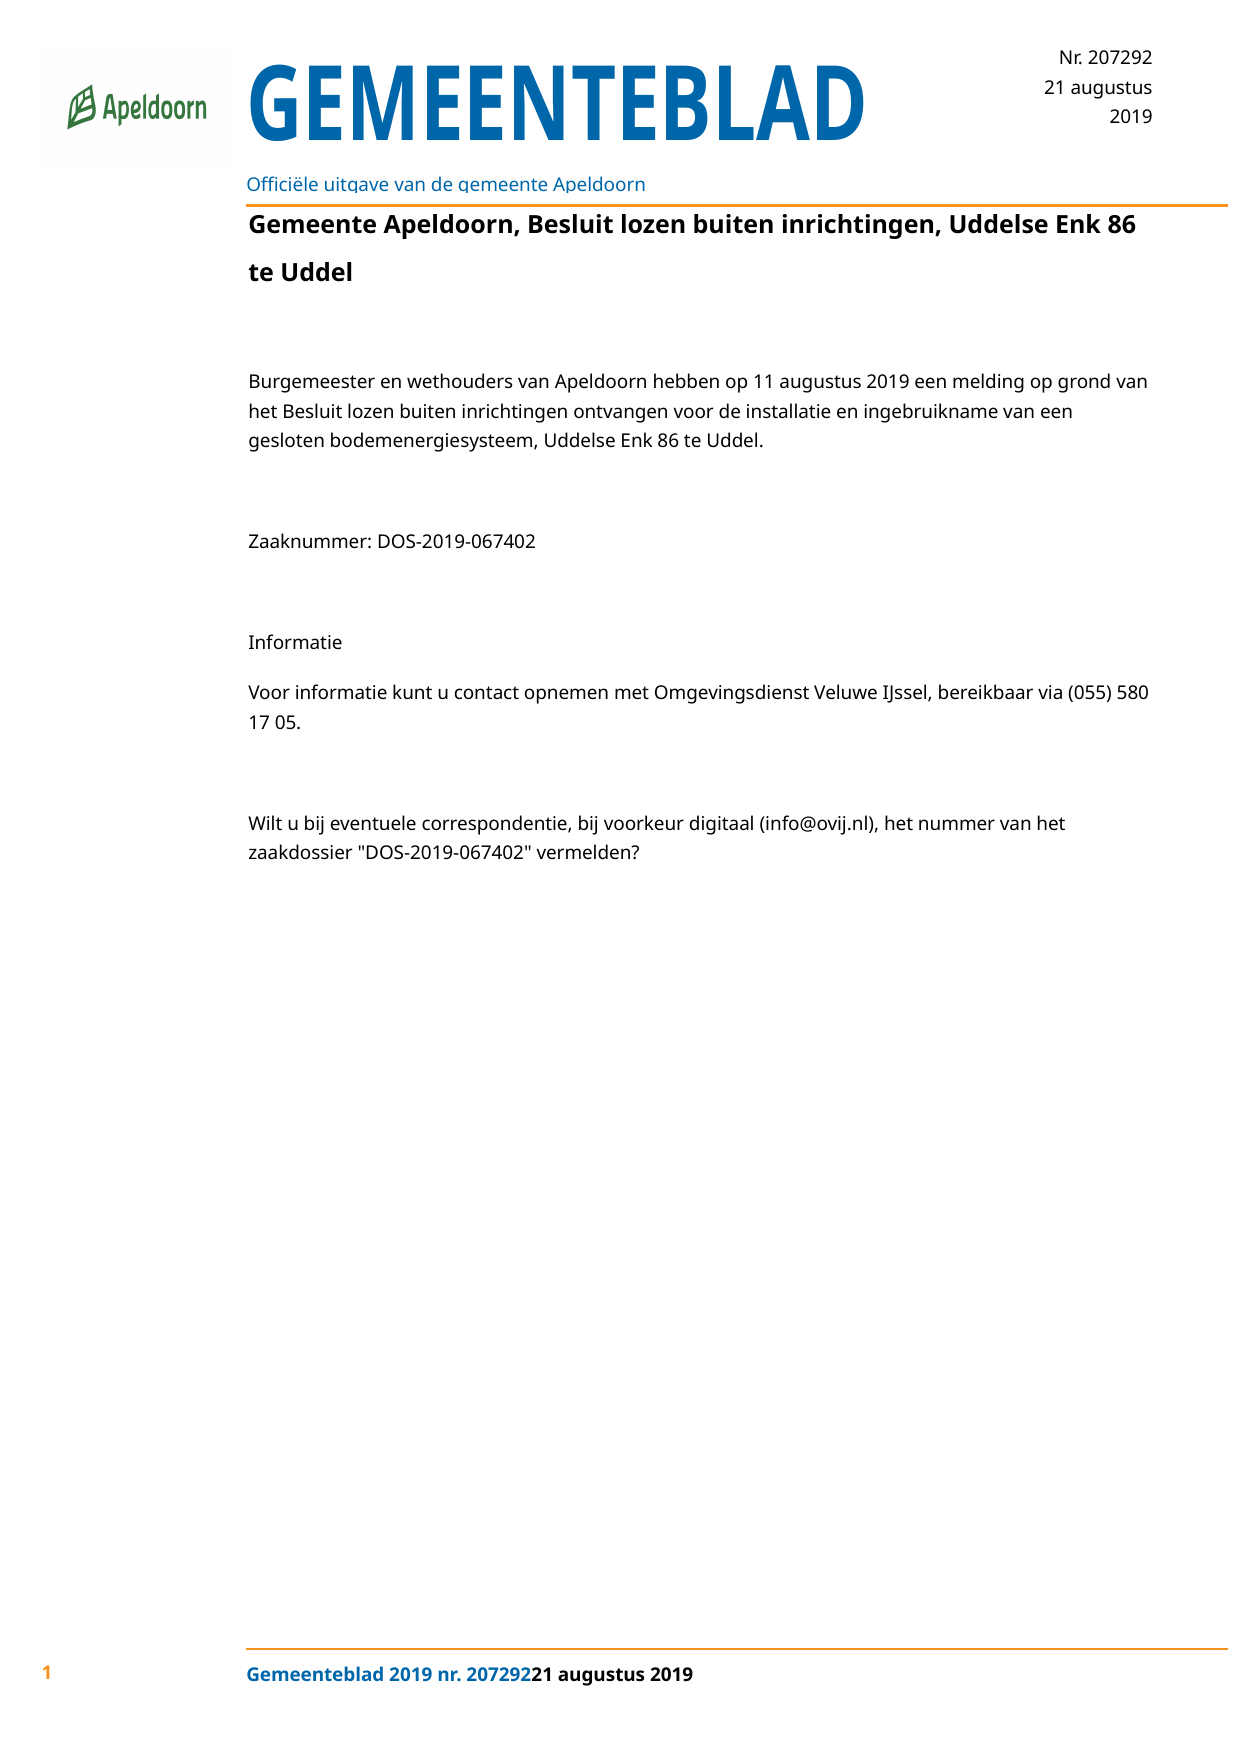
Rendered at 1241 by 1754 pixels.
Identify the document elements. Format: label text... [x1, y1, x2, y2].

text Burgemeester en wethouders van Apeldoorn hebben op 11 augustus 2019 een melding op grond van het Besluit lozen buiten inrichtingen ontvangen voor de installatie en ingebruikname van een gesloten bodemenergiesysteem, Uddelse Enk 86 te Uddel. [248, 368, 1152, 453]
text Gemeente Apeldoorn, Besluit lozen buiten inrichtingen, Uddelse Enk 86 te Uddel [248, 207, 1152, 288]
picture [41, 47, 231, 172]
text Zaaknummer: DOS-2019-067402 [248, 528, 1152, 554]
text Voor informatie kunt u contact opnemen met Omgevingsdienst Veluwe IJssel, bereikbaar via (055) 580 17 05. [248, 679, 1152, 735]
text Wilt u bij eventuele correspondentie, bij voorkeur digitaal (info@ovij.nl), het nummer van het zaakdossier "DOS-2019-067402" vermelden? [248, 810, 1152, 865]
text Informatie [248, 629, 1152, 655]
